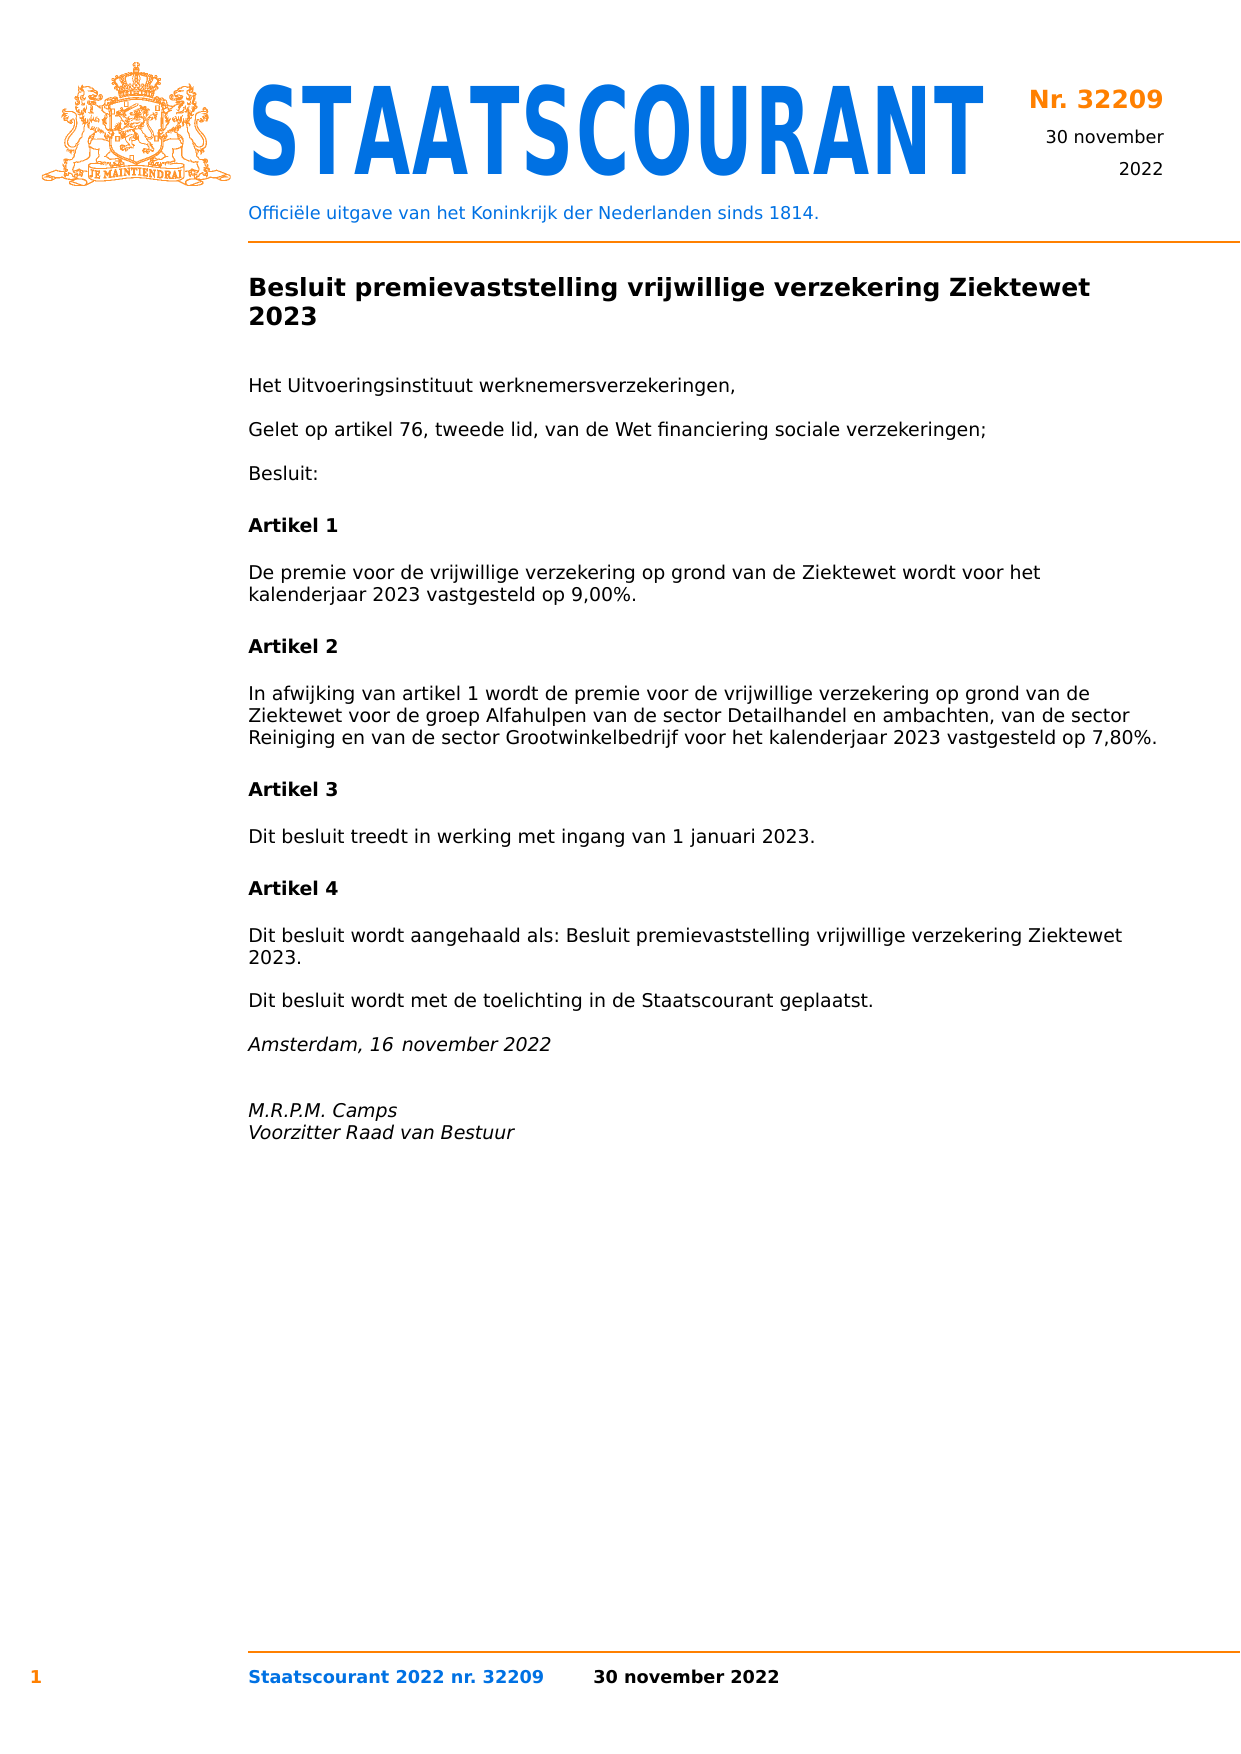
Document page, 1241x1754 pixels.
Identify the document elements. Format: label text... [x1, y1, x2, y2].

text Dit besluit wordt met de toelichting in de Staatscourant geplaatst. [248, 990, 1163, 1012]
text Amsterdam, 16 november 2022 [248, 1034, 1163, 1056]
table_header Nr. 32209 [998, 62, 1240, 121]
table_header [25, 62, 248, 241]
subtitle Artikel 2 [248, 636, 1163, 658]
text Dit besluit wordt aangehaald als: Besluit premievaststelling vrijwillige verzekering Ziektewet 2023. [248, 924, 1163, 968]
table_header STAATSCOURANT [248, 62, 998, 203]
table_cell 2022 [998, 153, 1240, 203]
text Dit besluit treedt in werking met ingang van 1 januari 2023. [248, 826, 1163, 848]
text Gelet op artikel 76, tweede lid, van de Wet financiering sociale verzekeringen; [248, 419, 1163, 441]
subtitle Artikel 3 [248, 779, 1163, 801]
subtitle Artikel 4 [248, 878, 1163, 899]
text De premie voor de vrijwillige verzekering op grond van de Ziektewet wordt voor het kalenderjaar 2023 vastgesteld op 9,00%. [248, 562, 1163, 606]
picture [41, 62, 231, 186]
subtitle Artikel 1 [248, 515, 1163, 537]
text Het Uitvoeringsinstituut werknemersverzekeringen, [248, 375, 1163, 397]
subtitle Besluit premievaststelling vrijwillige verzekering Ziektewet 2023 [248, 273, 1163, 331]
text Besluit: [248, 463, 1163, 485]
text In afwijking van artikel 1 wordt de premie voor de vrijwillige verzekering op grond van de Ziektewet voor de groep Alfahulpen van de sector Detailhandel en ambachten, van de sector Reiniging en van de sector Grootwinkelbedrijf voor het kalenderjaar 2023 vastgesteld op 7,80%. [248, 683, 1163, 749]
text M.R.P.M. Camps Voorzitter Raad van Bestuur [248, 1078, 1163, 1144]
table_cell Officiële uitgave van het Koninkrijk der Nederlanden sinds 1814. [248, 203, 1240, 241]
table_cell 30 november [998, 121, 1240, 153]
